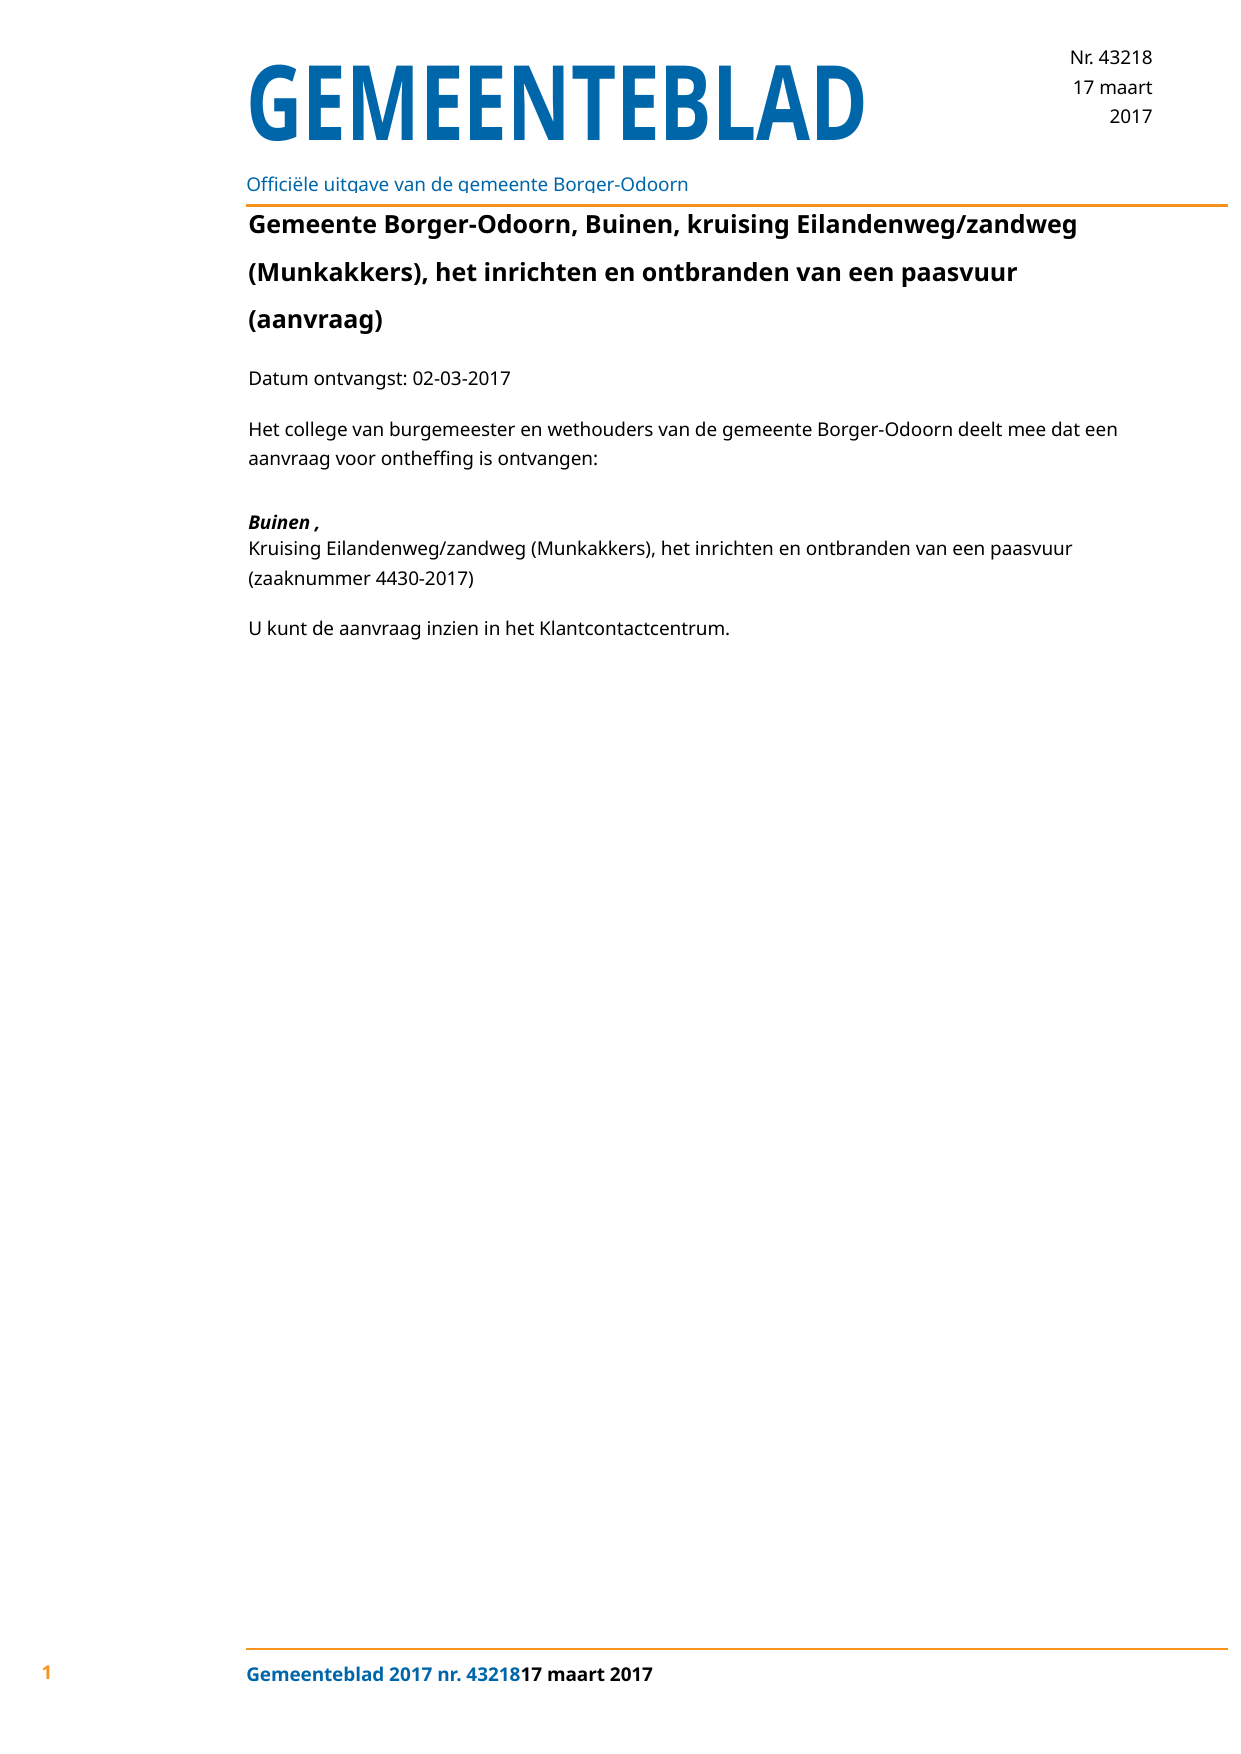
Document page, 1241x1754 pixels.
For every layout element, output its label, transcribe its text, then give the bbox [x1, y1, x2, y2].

text Gemeente Borger-Odoorn, Buinen, kruising Eilandenweg/zandweg (Munkakkers), het inrichten en ontbranden van een paasvuur (aanvraag) [248, 207, 1152, 336]
text U kunt de aanvraag inzien in het Klantcontactcentrum. [248, 615, 1152, 641]
text Buinen , [248, 509, 1152, 535]
text Kruising Eilandenweg/zandweg (Munkakkers), het inrichten en ontbranden van een paasvuur (zaaknummer 4430-2017) [248, 535, 1152, 591]
picture [41, 47, 231, 172]
text Datum ontvangst: 02-03-2017 [248, 366, 1152, 391]
text Het college van burgemeester en wethouders van de gemeente Borger-Odoorn deelt mee dat een aanvraag voor ontheffing is ontvangen: [248, 416, 1152, 471]
